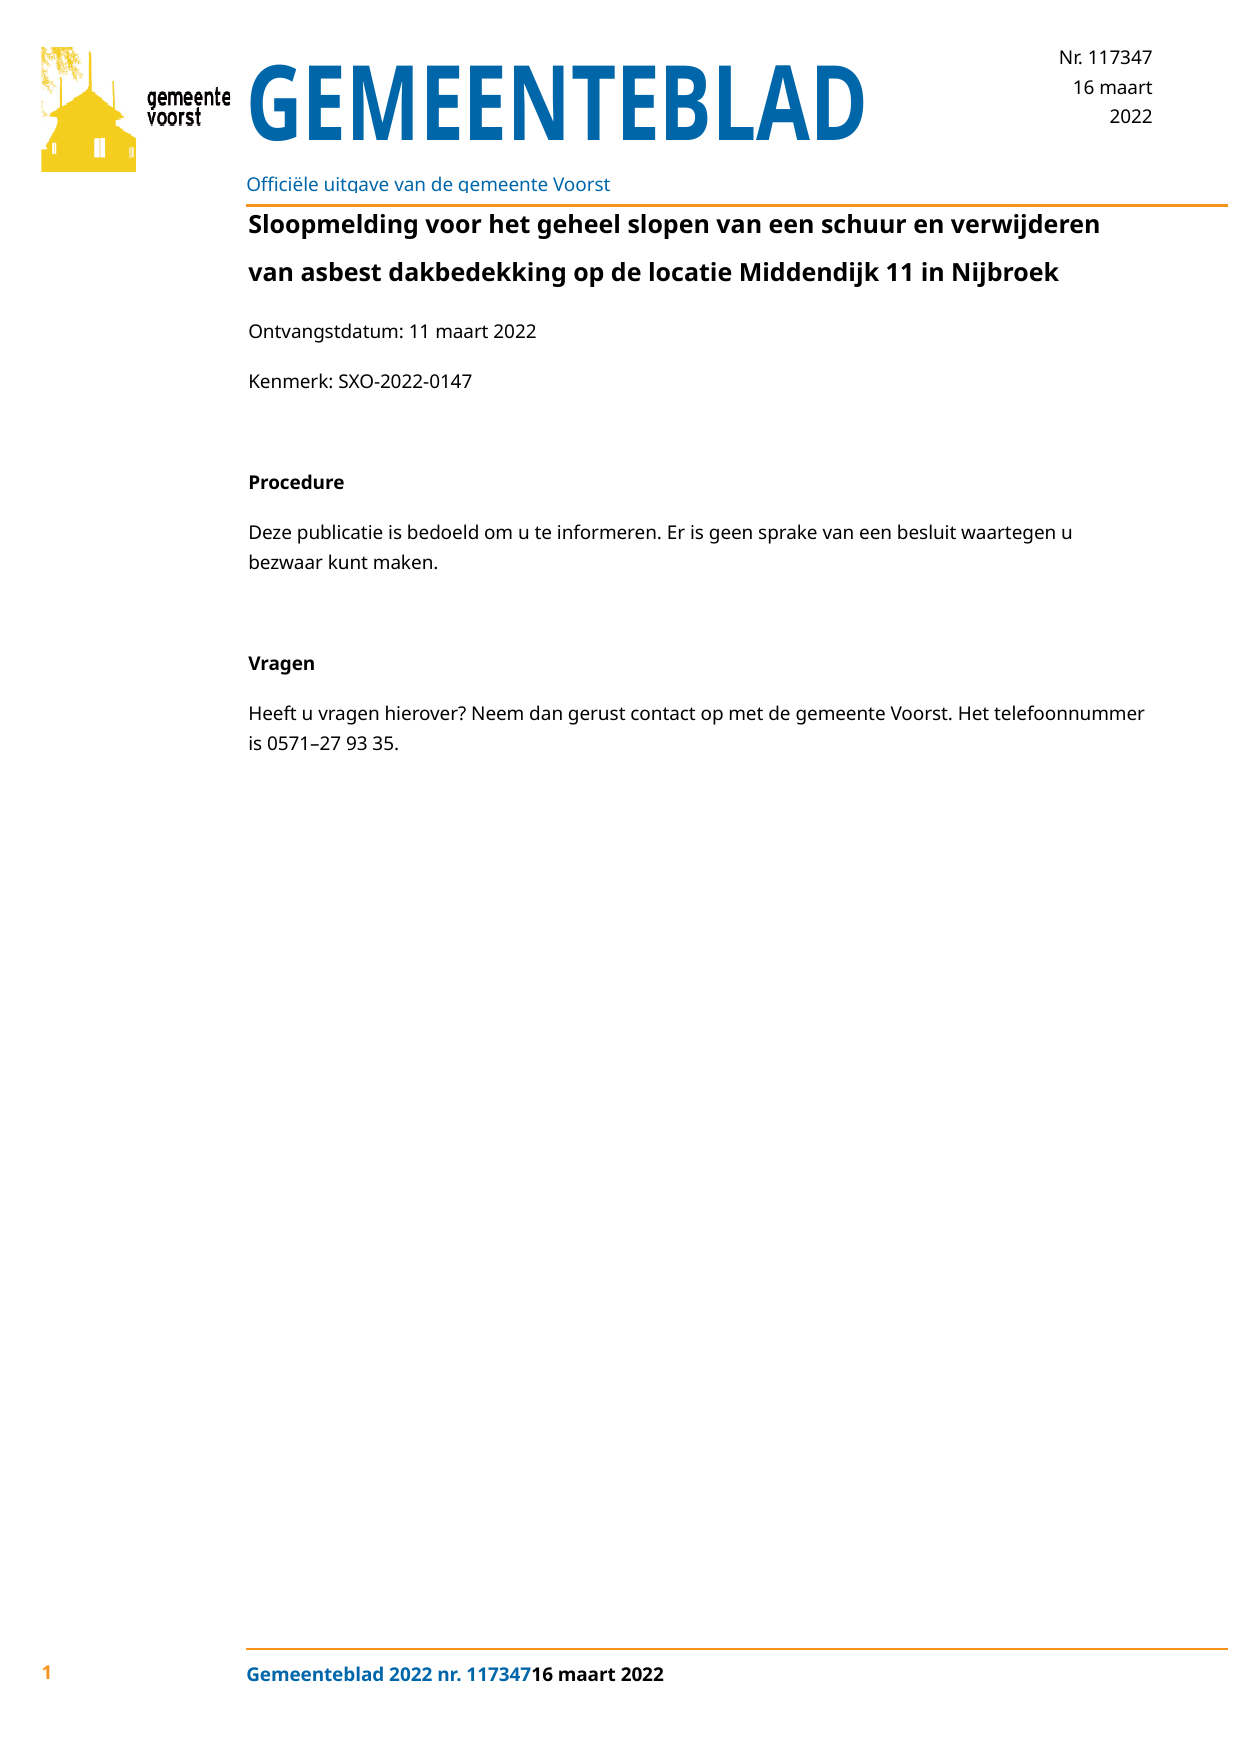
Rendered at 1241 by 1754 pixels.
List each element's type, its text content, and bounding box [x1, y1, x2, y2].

text Kenmerk: SXO-2022-0147 [248, 368, 1152, 394]
text Deze publicatie is bedoeld om u te informeren. Er is geen sprake van een besluit waartegen u bezwaar kunt maken. [248, 519, 1152, 575]
text Procedure [248, 469, 1152, 495]
picture [41, 47, 231, 172]
text Vragen [248, 650, 1152, 676]
text Ontvangstdatum: 11 maart 2022 [248, 318, 1152, 344]
text Heeft u vragen hierover? Neem dan gerust contact op met de gemeente Voorst. Het telefoonnummer is 0571–27 93 35. [248, 700, 1152, 756]
text Sloopmelding voor het geheel slopen van een schuur en verwijderen van asbest dakbedekking op de locatie Middendijk 11 in Nijbroek [248, 207, 1152, 288]
